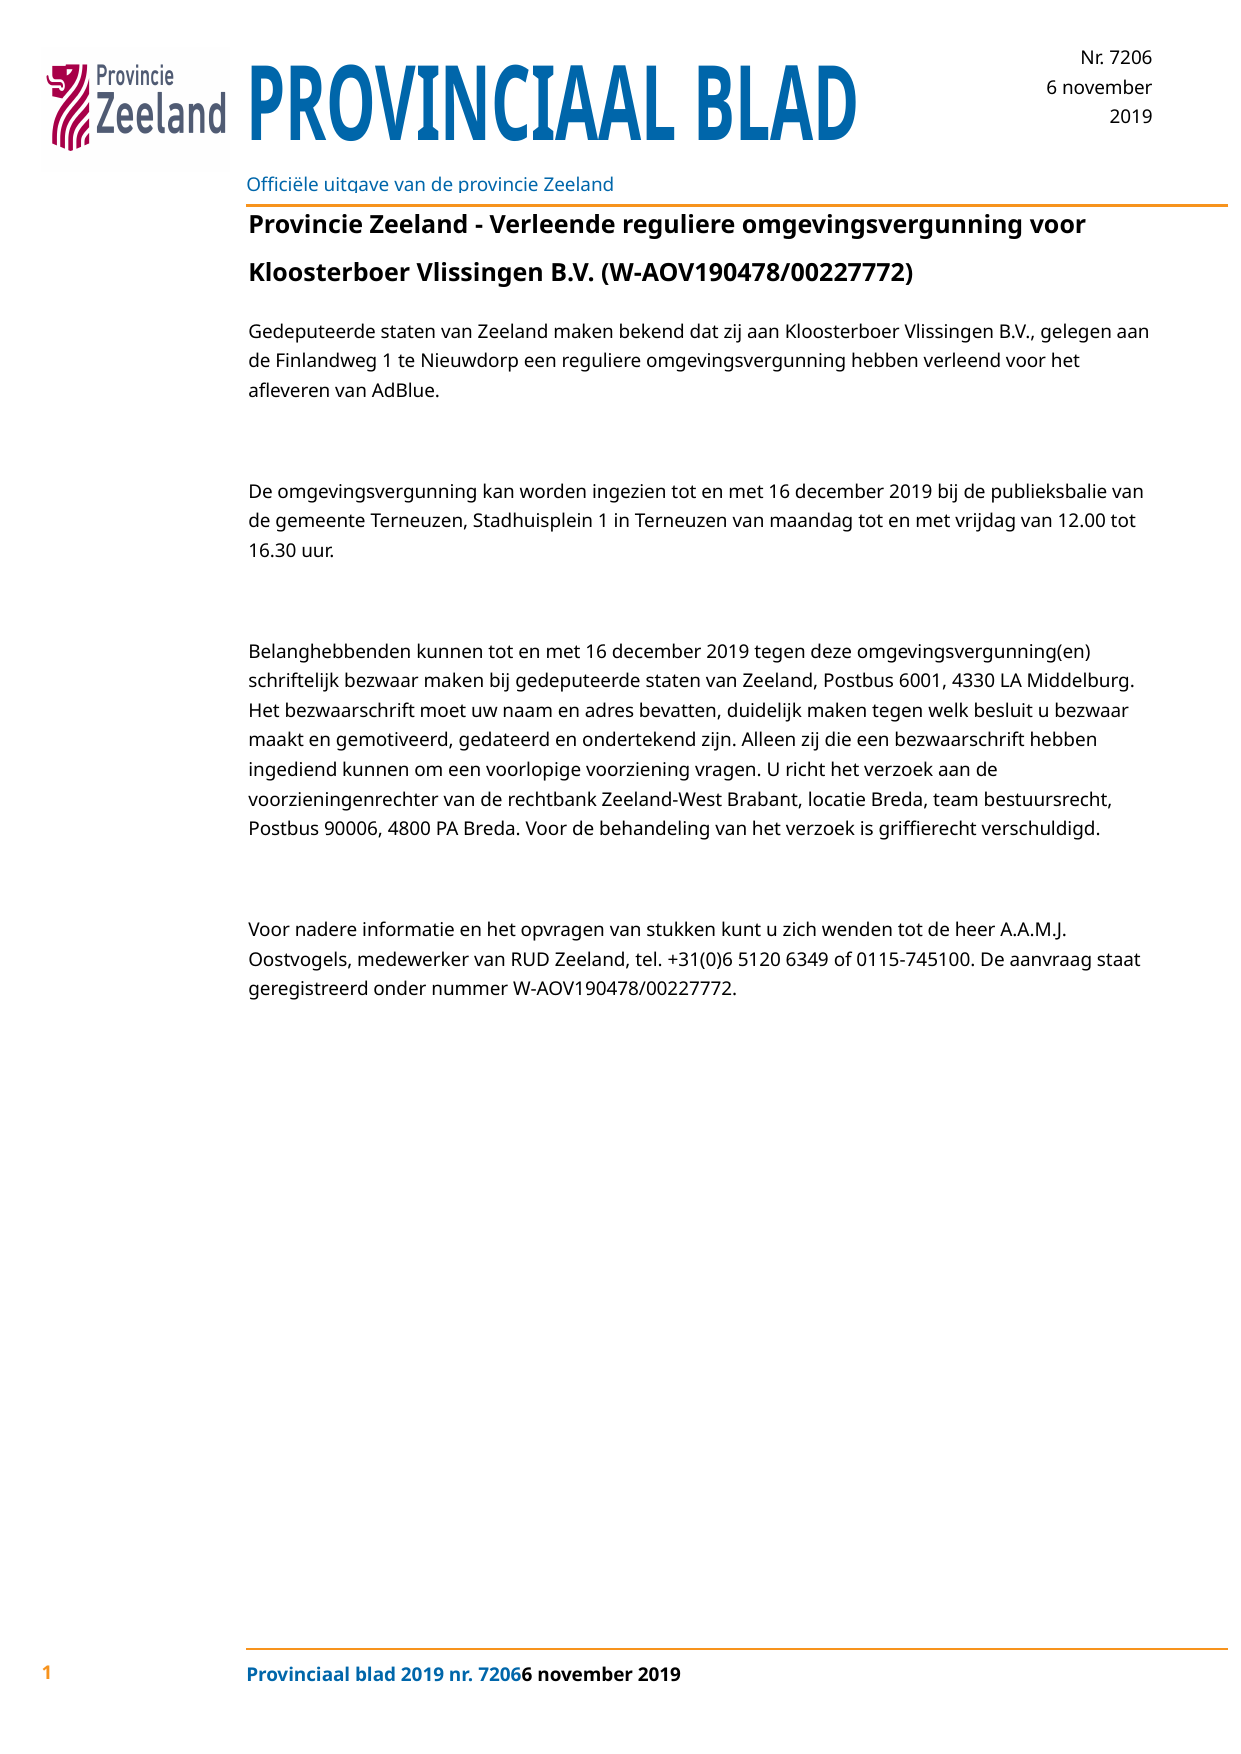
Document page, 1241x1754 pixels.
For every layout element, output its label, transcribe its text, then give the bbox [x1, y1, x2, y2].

picture [41, 47, 231, 172]
text De omgevingsvergunning kan worden ingezien tot en met 16 december 2019 bij de publieksbalie van de gemeente Terneuzen, Stadhuisplein 1 in Terneuzen van maandag tot en met vrijdag van 12.00 tot 16.30 uur. [248, 478, 1152, 563]
text Belanghebbenden kunnen tot en met 16 december 2019 tegen deze omgevingsvergunning(en) schriftelijk bezwaar maken bij gedeputeerde staten van Zeeland, Postbus 6001, 4330 LA Middelburg. Het bezwaarschrift moet uw naam en adres bevatten, duidelijk maken tegen welk besluit u bezwaar maakt en gemotiveerd, gedateerd en ondertekend zijn. Alleen zij die een bezwaarschrift hebben ingediend kunnen om een voorlopige voorziening vragen. U richt het verzoek aan de voorzieningenrechter van de rechtbank Zeeland-West Brabant, locatie Breda, team bestuursrecht, Postbus 90006, 4800 PA Breda. Voor de behandeling van het verzoek is griffierecht verschuldigd. [248, 638, 1152, 841]
text Gedeputeerde staten van Zeeland maken bekend dat zij aan Kloosterboer Vlissingen B.V., gelegen aan de Finlandweg 1 te Nieuwdorp een reguliere omgevingsvergunning hebben verleend voor het afleveren van AdBlue. [248, 318, 1152, 403]
text Voor nadere informatie en het opvragen van stukken kunt u zich wenden tot de heer A.A.M.J. Oostvogels, medewerker van RUD Zeeland, tel. +31(0)6 5120 6349 of 0115-745100. De aanvraag staat geregistreerd onder nummer W-AOV190478/00227772. [248, 916, 1152, 1001]
text Provincie Zeeland - Verleende reguliere omgevingsvergunning voor Kloosterboer Vlissingen B.V. (W-AOV190478/00227772) [248, 207, 1152, 288]
